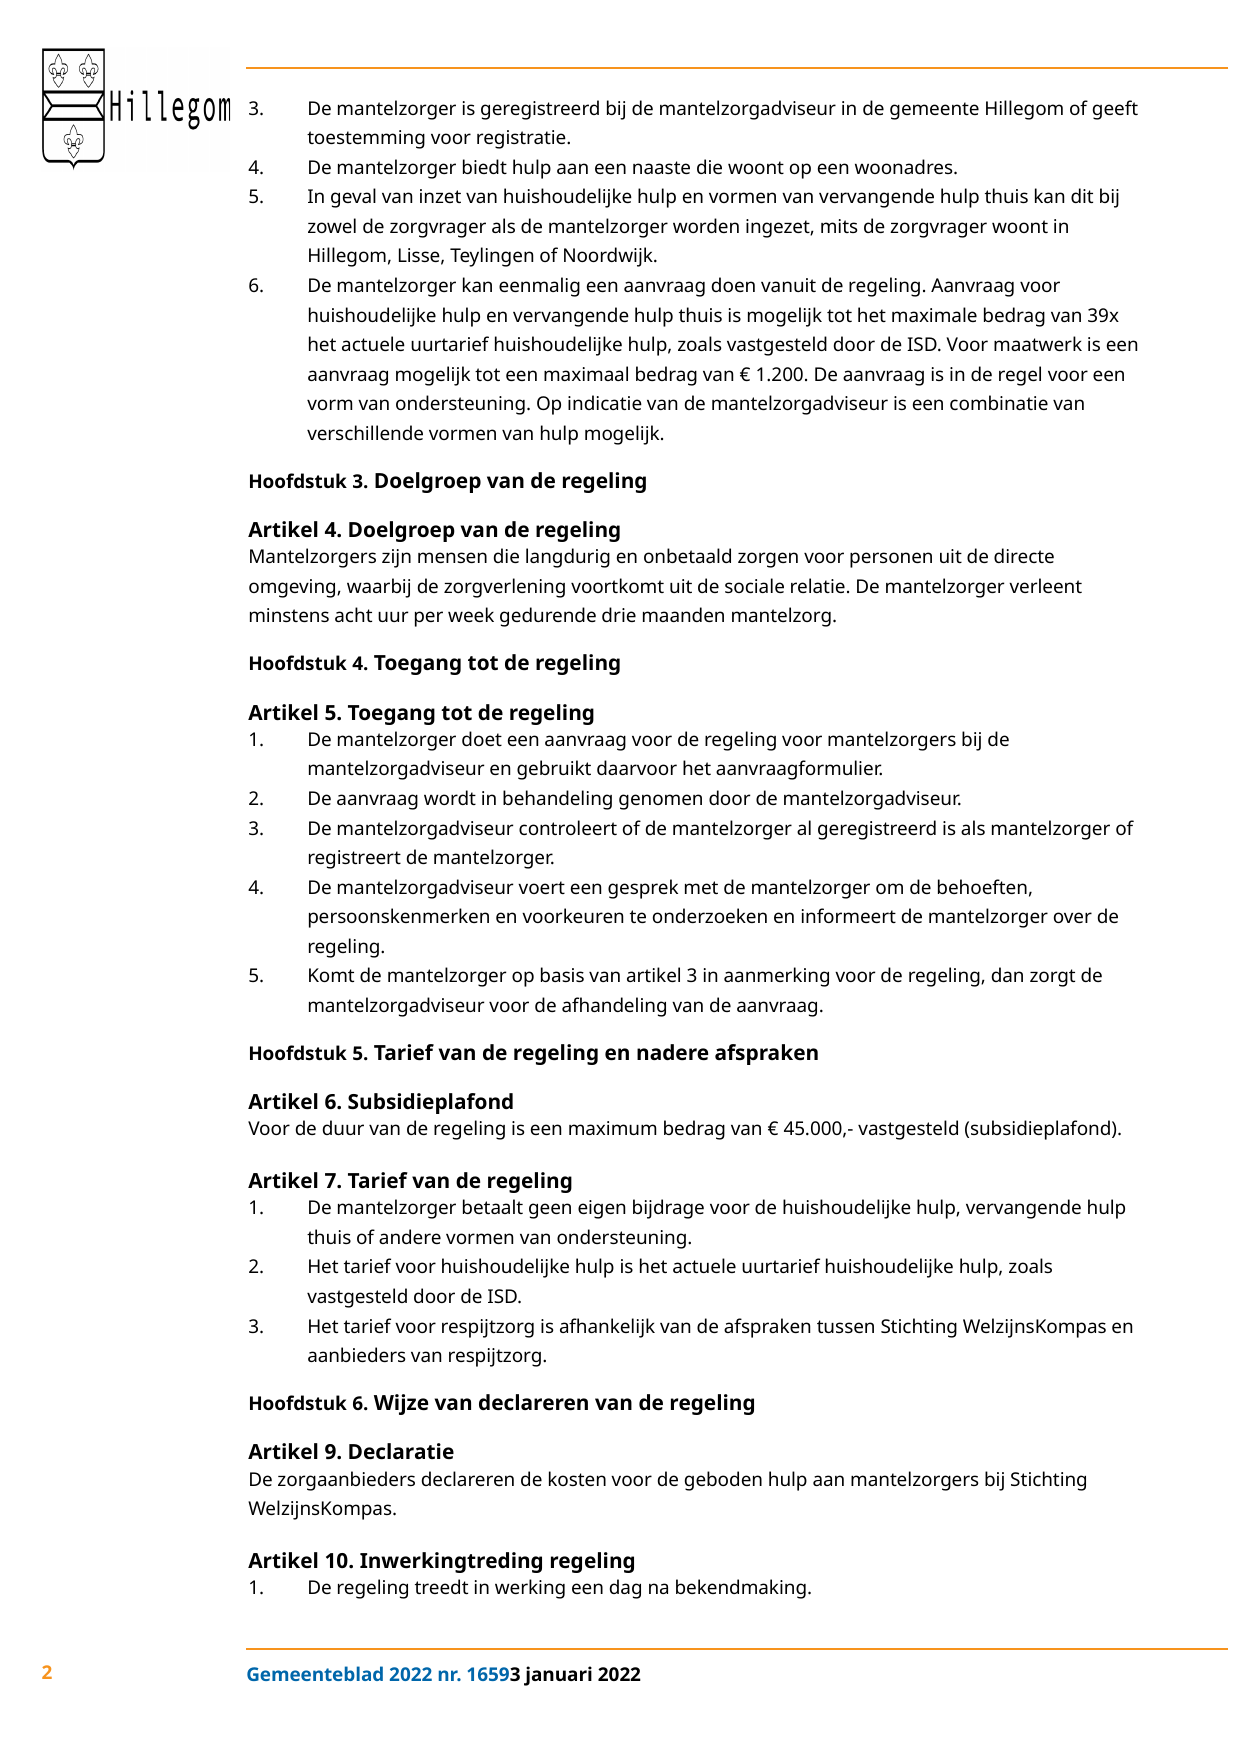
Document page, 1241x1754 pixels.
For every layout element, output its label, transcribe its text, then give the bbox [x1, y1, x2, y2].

list In geval van inzet van huishoudelijke hulp en vormen van vervangende hulp thuis kan dit bij zowel de zorgvrager als de mantelzorger worden ingezet, mits de zorgvrager woont in Hillegom, Lisse, Teylingen of Noordwijk. [248, 183, 1152, 268]
list De mantelzorgadviseur voert een gesprek met de mantelzorger om de behoeften, persoonskenmerken en voorkeuren te onderzoeken en informeert de mantelzorger over de regeling. [248, 874, 1152, 959]
text Artikel 9. Declaratie [248, 1437, 1152, 1466]
list De regeling treedt in werking een dag na bekendmaking. [248, 1574, 1152, 1600]
list De mantelzorgadviseur controleert of de mantelzorger al geregistreerd is als mantelzorger of registreert de mantelzorger. [248, 815, 1152, 870]
text Artikel 4. Doelgroep van de regeling [248, 515, 1152, 543]
text Mantelzorgers zijn mensen die langdurig en onbetaald zorgen voor personen uit de directe omgeving, waarbij de zorgverlening voortkomt uit de sociale relatie. De mantelzorger verleent minstens acht uur per week gedurende drie maanden mantelzorg. [248, 543, 1152, 628]
text Hoofdstuk 3. Doelgroep van de regeling [248, 466, 1152, 494]
list Komt de mantelzorger op basis van artikel 3 in aanmerking voor de regeling, dan zorgt de mantelzorgadviseur voor de afhandeling van de aanvraag. [248, 963, 1152, 1018]
text Hoofdstuk 5. Tarief van de regeling en nadere afspraken [248, 1038, 1152, 1066]
list De mantelzorger kan eenmalig een aanvraag doen vanuit de regeling. Aanvraag voor huishoudelijke hulp en vervangende hulp thuis is mogelijk tot het maximale bedrag van 39x het actuele uurtarief huishoudelijke hulp, zoals vastgesteld door de ISD. Voor maatwerk is een aanvraag mogelijk tot een maximaal bedrag van € 1.200. De aanvraag is in de regel voor een vorm van ondersteuning. Op indicatie van de mantelzorgadviseur is een combinatie van verschillende vormen van hulp mogelijk. [248, 272, 1152, 446]
text Hoofdstuk 6. Wijze van declareren van de regeling [248, 1388, 1152, 1416]
list De mantelzorger biedt hulp aan een naaste die woont op een woonadres. [248, 154, 1152, 180]
text Artikel 10. Inwerkingtreding regeling [248, 1546, 1152, 1574]
text Hoofdstuk 4. Toegang tot de regeling [248, 648, 1152, 677]
text Artikel 7. Tarief van de regeling [248, 1166, 1152, 1194]
text Artikel 5. Toegang tot de regeling [248, 698, 1152, 726]
list De mantelzorger is geregistreerd bij de mantelzorgadviseur in de gemeente Hillegom of geeft toestemming voor registratie. [248, 95, 1152, 150]
list Het tarief voor respijtzorg is afhankelijk van de afspraken tussen Stichting WelzijnsKompas en aanbieders van respijtzorg. [248, 1313, 1152, 1368]
list De aanvraag wordt in behandeling genomen door de mantelzorgadviseur. [248, 785, 1152, 811]
picture [41, 47, 231, 172]
list De mantelzorger doet een aanvraag voor de regeling voor mantelzorgers bij de mantelzorgadviseur en gebruikt daarvoor het aanvraagformulier. [248, 726, 1152, 781]
list De mantelzorger betaalt geen eigen bijdrage voor de huishoudelijke hulp, vervangende hulp thuis of andere vormen van ondersteuning. [248, 1194, 1152, 1250]
text De zorgaanbieders declareren de kosten voor de geboden hulp aan mantelzorgers bij Stichting WelzijnsKompas. [248, 1466, 1152, 1521]
text Voor de duur van de regeling is een maximum bedrag van € 45.000,- vastgesteld (subsidieplafond). [248, 1116, 1152, 1141]
list Het tarief voor huishoudelijke hulp is het actuele uurtarief huishoudelijke hulp, zoals vastgesteld door de ISD. [248, 1254, 1152, 1309]
text Artikel 6. Subsidieplafond [248, 1087, 1152, 1116]
